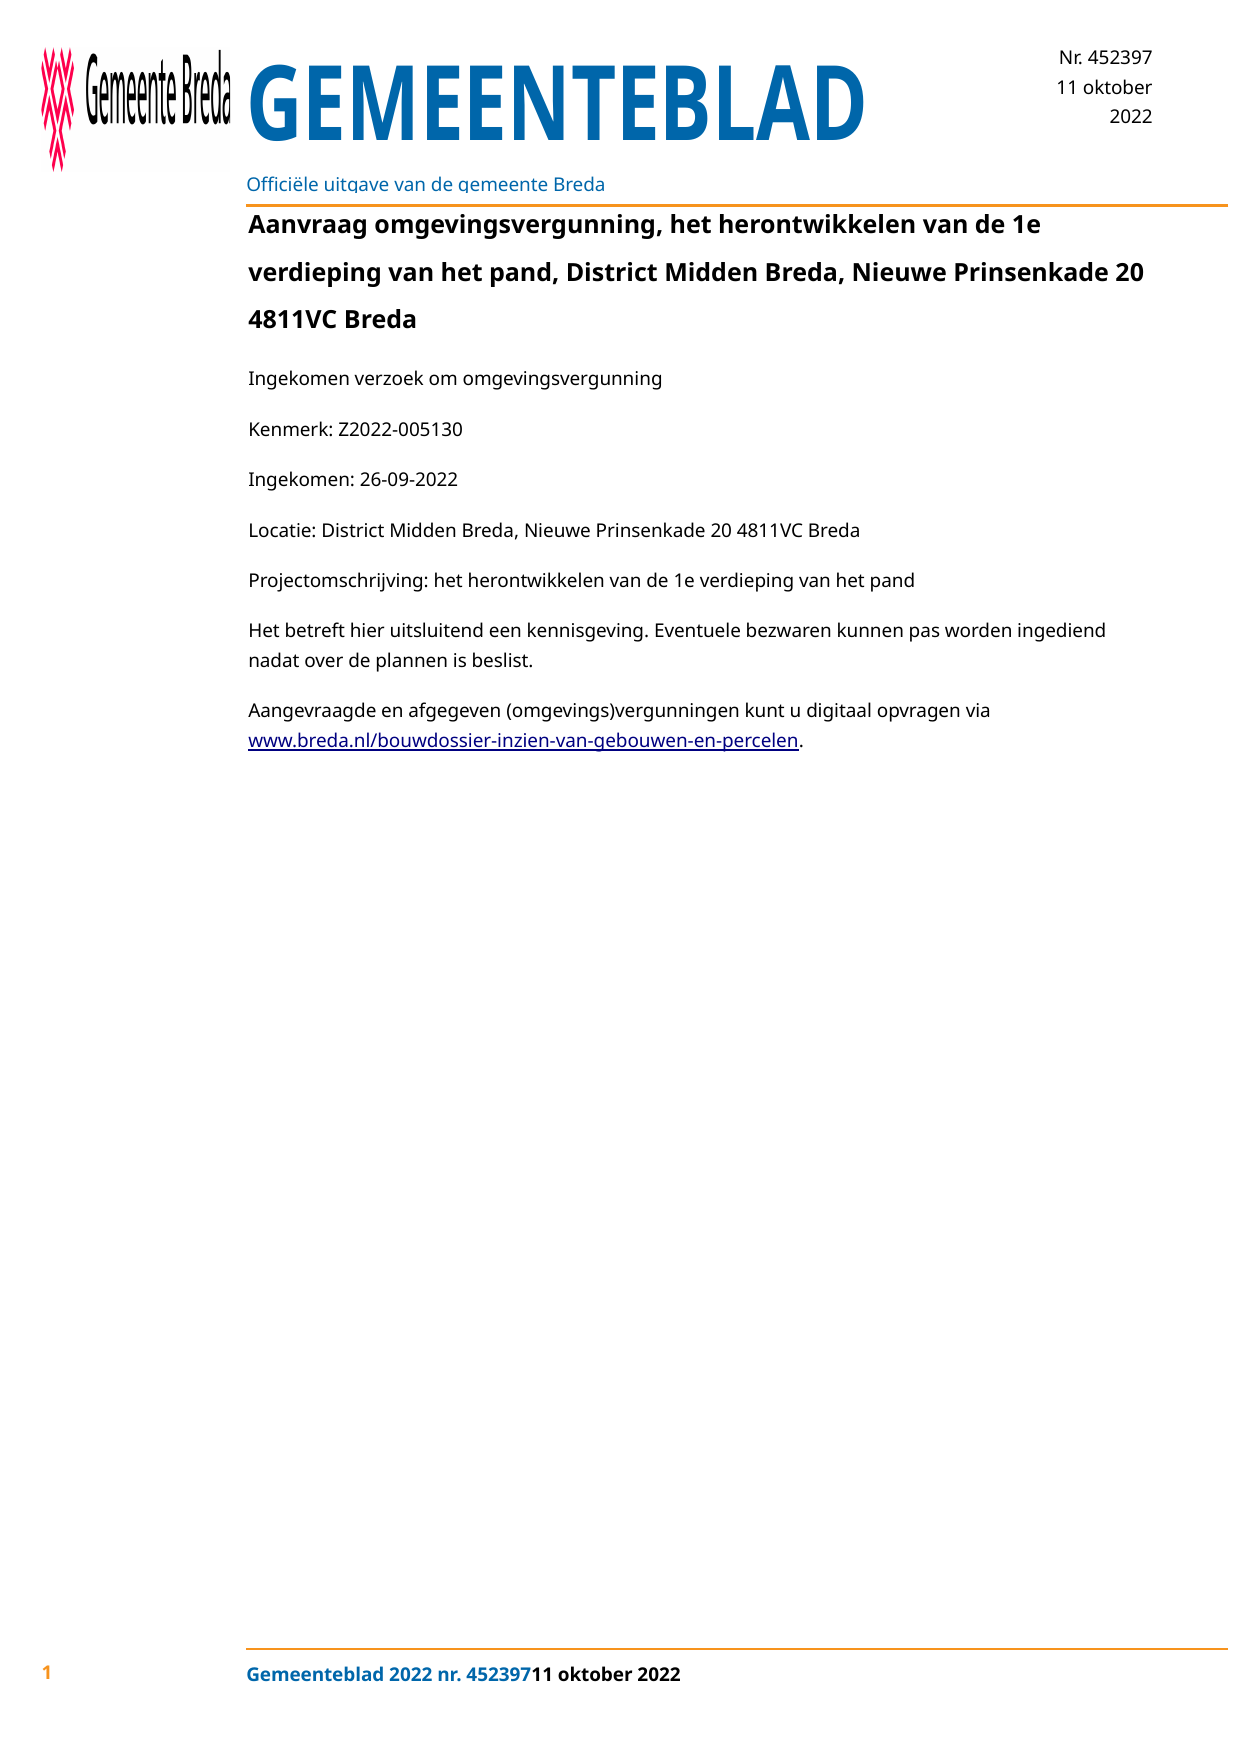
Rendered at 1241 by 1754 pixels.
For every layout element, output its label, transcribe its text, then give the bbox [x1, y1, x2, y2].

text Het betreft hier uitsluitend een kennisgeving. Eventuele bezwaren kunnen pas worden ingediend nadat over de plannen is beslist. [248, 618, 1152, 673]
text Kenmerk: Z2022-005130 [248, 416, 1152, 442]
text Ingekomen: 26-09-2022 [248, 466, 1152, 492]
picture [41, 47, 231, 172]
text Locatie: District Midden Breda, Nieuwe Prinsenkade 20 4811VC Breda [248, 517, 1152, 542]
text Aanvraag omgevingsvergunning, het herontwikkelen van de 1e verdieping van het pand, District Midden Breda, Nieuwe Prinsenkade 20 4811VC Breda [248, 207, 1152, 336]
text Projectomschrijving: het herontwikkelen van de 1e verdieping van het pand [248, 567, 1152, 593]
text Aangevraagde en afgegeven (omgevings)vergunningen kunt u digitaal opvragen via www.breda.nl/bouwdossier-inzien-van-gebouwen-en-percelen. [248, 698, 1152, 753]
text Ingekomen verzoek om omgevingsvergunning [248, 366, 1152, 391]
